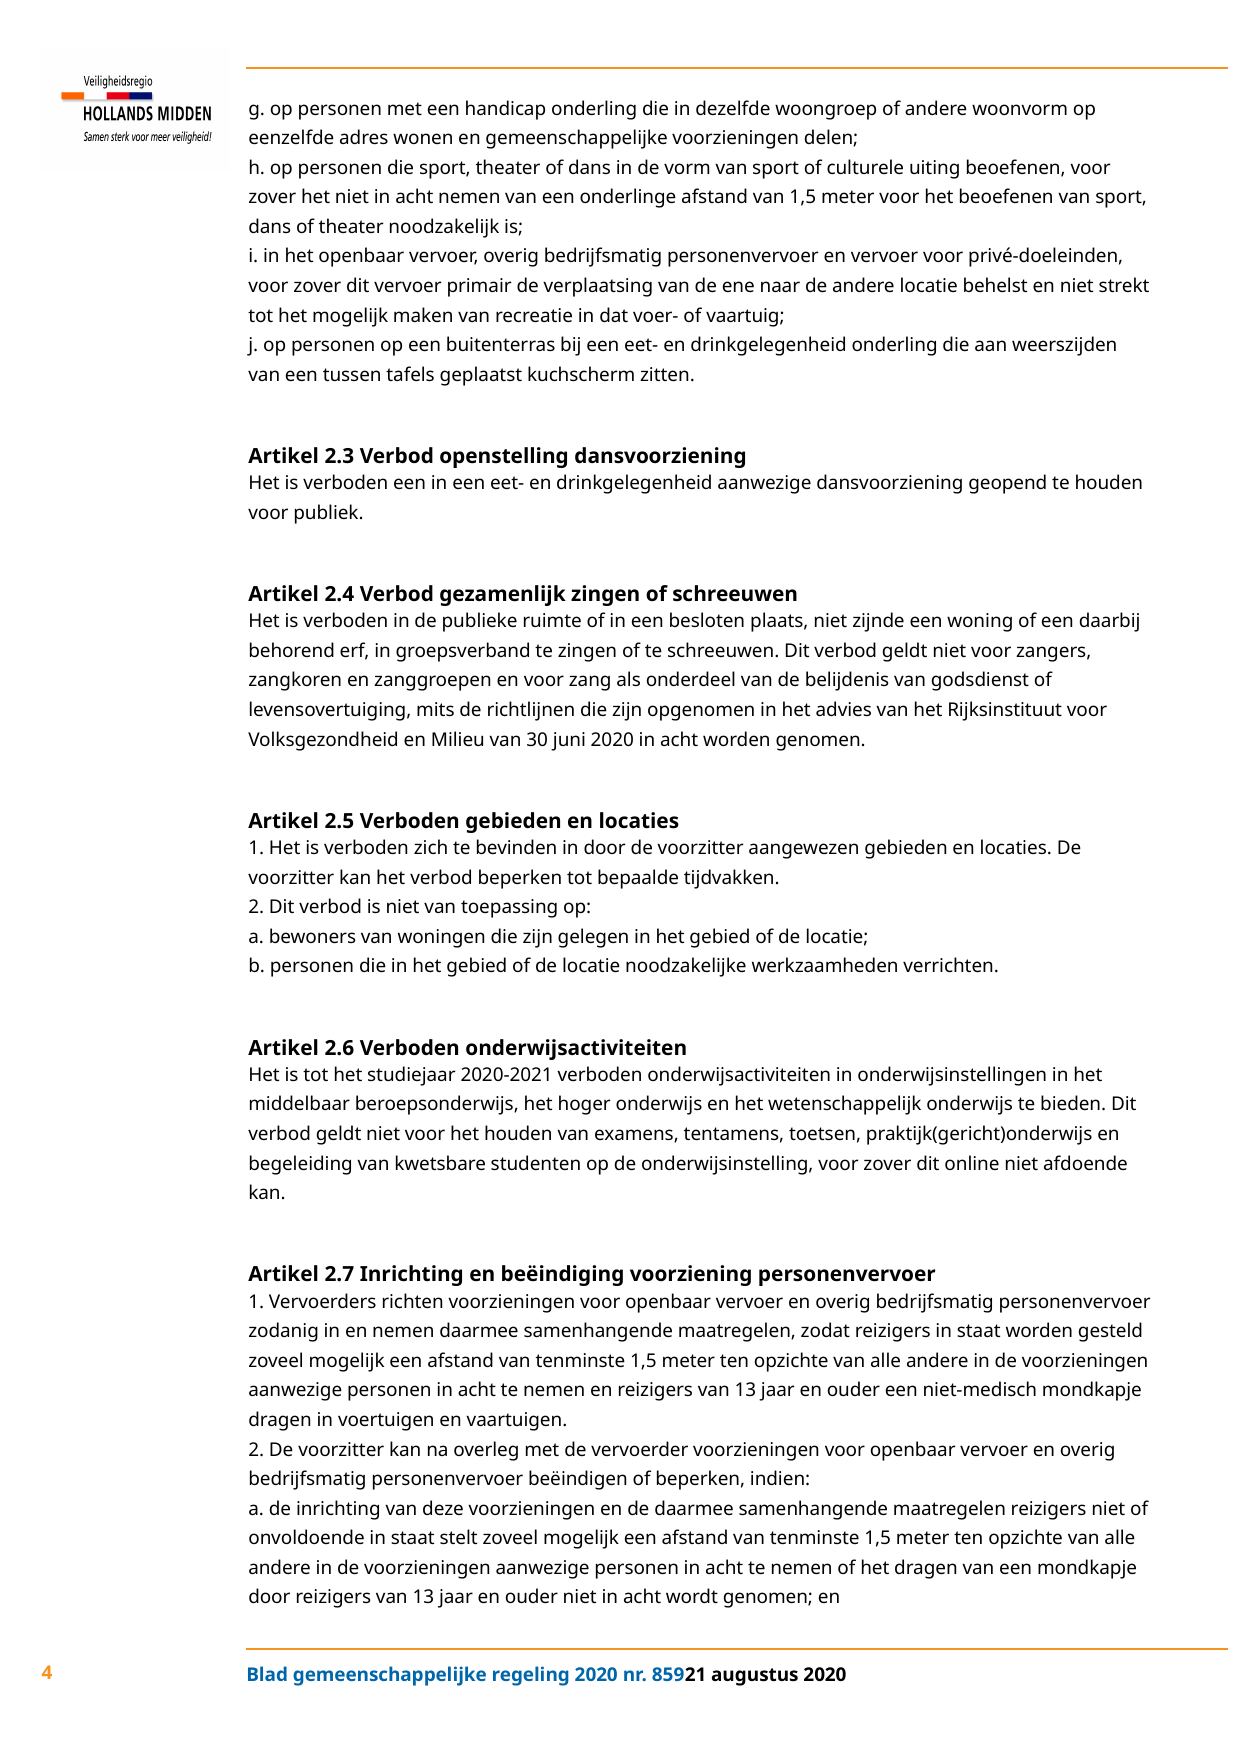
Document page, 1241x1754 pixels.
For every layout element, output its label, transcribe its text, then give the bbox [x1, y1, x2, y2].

text Artikel 2.6 Verboden onderwijsactiviteiten [248, 1033, 1152, 1061]
text i. in het openbaar vervoer, overig bedrijfsmatig personenvervoer en vervoer voor privé-doeleinden, voor zover dit vervoer primair de verplaatsing van de ene naar de andere locatie behelst en niet strekt tot het mogelijk maken van recreatie in dat voer- of vaartuig; [248, 243, 1152, 328]
text h. op personen die sport, theater of dans in de vorm van sport of culturele uiting beoefenen, voor zover het niet in acht nemen van een onderlinge afstand van 1,5 meter voor het beoefenen van sport, dans of theater noodzakelijk is; [248, 154, 1152, 239]
text Het is tot het studiejaar 2020-2021 verboden onderwijsactiviteiten in onderwijsinstellingen in het middelbaar beroepsonderwijs, het hoger onderwijs en het wetenschappelijk onderwijs te bieden. Dit verbod geldt niet voor het houden van examens, tentamens, toetsen, praktijk(gericht)onderwijs en begeleiding van kwetsbare studenten op de onderwijsinstelling, voor zover dit online niet afdoende kan. [248, 1061, 1152, 1205]
text 1. Het is verboden zich te bevinden in door de voorzitter aangewezen gebieden en locaties. De voorzitter kan het verbod beperken tot bepaalde tijdvakken. [248, 834, 1152, 889]
text 2. De voorzitter kan na overleg met de vervoerder voorzieningen voor openbaar vervoer en overig bedrijfsmatig personenvervoer beëindigen of beperken, indien: [248, 1436, 1152, 1491]
text a. bewoners van woningen die zijn gelegen in het gebied of de locatie; [248, 923, 1152, 949]
text Artikel 2.4 Verbod gezamenlijk zingen of schreeuwen [248, 579, 1152, 607]
text Het is verboden in de publieke ruimte of in een besloten plaats, niet zijnde een woning of een daarbij behorend erf, in groepsverband te zingen of te schreeuwen. Dit verbod geldt niet voor zangers, zangkoren en zanggroepen en voor zang als onderdeel van de belijdenis van godsdienst of levensovertuiging, mits de richtlijnen die zijn opgenomen in het advies van het Rijksinstituut voor Volksgezondheid en Milieu van 30 juni 2020 in acht worden genomen. [248, 607, 1152, 752]
text b. personen die in het gebied of de locatie noodzakelijke werkzaamheden verrichten. [248, 953, 1152, 978]
text a. de inrichting van deze voorzieningen en de daarmee samenhangende maatregelen reizigers niet of onvoldoende in staat stelt zoveel mogelijk een afstand van tenminste 1,5 meter ten opzichte van alle andere in de voorzieningen aanwezige personen in acht te nemen of het dragen van een mondkapje door reizigers van 13 jaar en ouder niet in acht wordt genomen; en [248, 1495, 1152, 1609]
text j. op personen op een buitenterras bij een eet- en drinkgelegenheid onderling die aan weerszijden van een tussen tafels geplaatst kuchscherm zitten. [248, 331, 1152, 387]
picture [41, 47, 231, 172]
text 2. Dit verbod is niet van toepassing op: [248, 893, 1152, 919]
text Artikel 2.5 Verboden gebieden en locaties [248, 806, 1152, 834]
text Artikel 2.7 Inrichting en beëindiging voorziening personenvervoer [248, 1259, 1152, 1288]
text Het is verboden een in een eet- en drinkgelegenheid aanwezige dansvoorziening geopend te houden voor publiek. [248, 469, 1152, 525]
text 1. Vervoerders richten voorzieningen voor openbaar vervoer en overig bedrijfsmatig personenvervoer zodanig in en nemen daarmee samenhangende maatregelen, zodat reizigers in staat worden gesteld zoveel mogelijk een afstand van tenminste 1,5 meter ten opzichte van alle andere in de voorzieningen aanwezige personen in acht te nemen en reizigers van 13 jaar en ouder een niet-medisch mondkapje dragen in voertuigen en vaartuigen. [248, 1288, 1152, 1432]
text Artikel 2.3 Verbod openstelling dansvoorziening [248, 441, 1152, 469]
text g. op personen met een handicap onderling die in dezelfde woongroep of andere woonvorm op eenzelfde adres wonen en gemeenschappelijke voorzieningen delen; [248, 95, 1152, 150]
